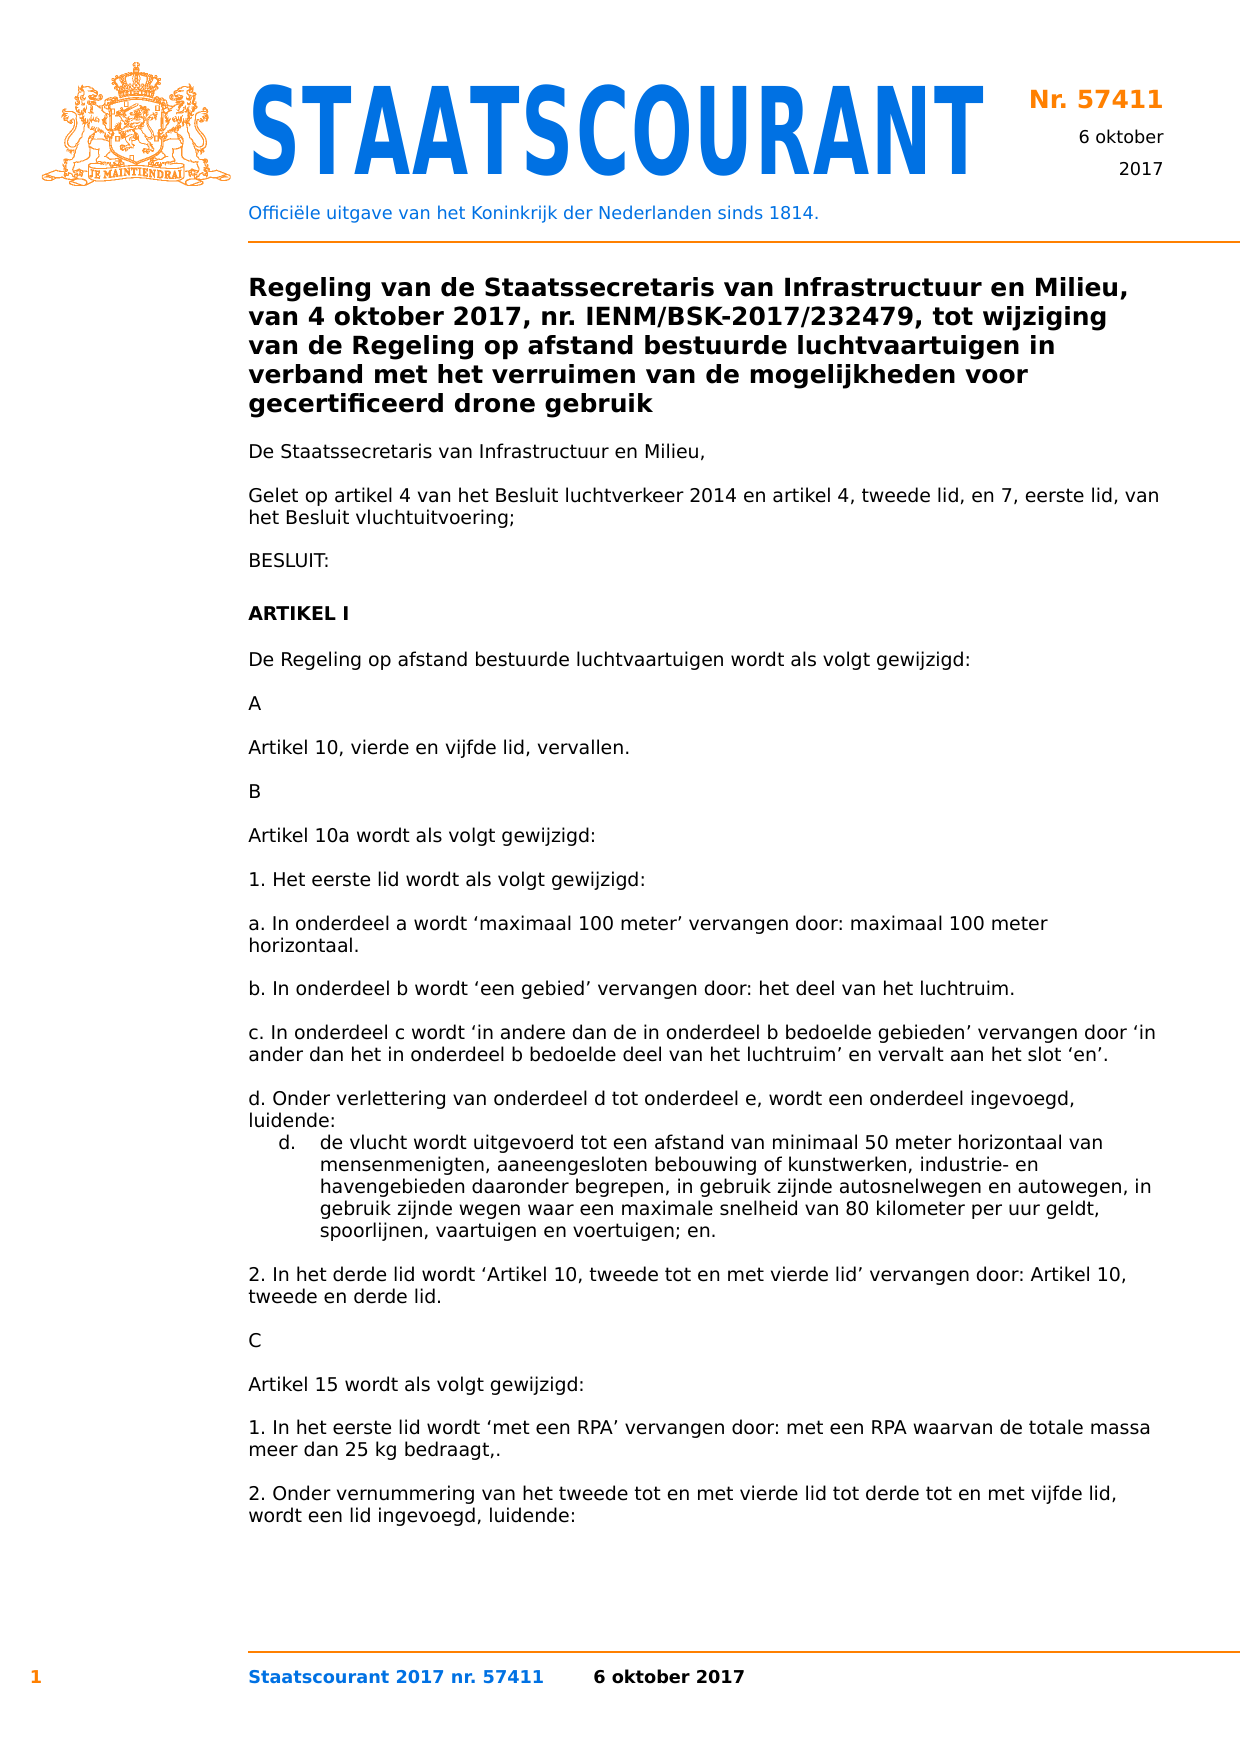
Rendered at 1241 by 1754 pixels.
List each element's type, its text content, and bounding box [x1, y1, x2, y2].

table_header [25, 62, 248, 241]
table_cell 6 oktober [998, 121, 1240, 153]
text De Staatssecretaris van Infrastructuur en Milieu, [248, 441, 1163, 463]
text 1. Het eerste lid wordt als volgt gewijzigd: [248, 869, 1163, 891]
text A [248, 693, 1163, 715]
text BESLUIT: [248, 550, 1163, 572]
subtitle Regeling van de Staatssecretaris van Infrastructuur en Milieu, van 4 oktober 2017, nr. IENM/BSK-2017/232479, tot wijziging van de Regeling op afstand bestuurde luchtvaartuigen in verband met het verruimen van de mogelijkheden voor gecertificeerd drone gebruik [248, 273, 1163, 419]
picture [41, 62, 231, 186]
text d. Onder verlettering van onderdeel d tot onderdeel e, wordt een onderdeel ingevoegd, luidende: [248, 1088, 1163, 1132]
text 2. In het derde lid wordt ‘Artikel 10, tweede tot en met vierde lid’ vervangen door: Artikel 10, tweede en derde lid. [248, 1264, 1163, 1308]
text 1. In het eerste lid wordt ‘met een RPA’ vervangen door: met een RPA waarvan de totale massa meer dan 25 kg bedraagt,. [248, 1417, 1163, 1461]
text b. In onderdeel b wordt ‘een gebied’ vervangen door: het deel van het luchtruim. [248, 978, 1163, 1000]
text c. In onderdeel c wordt ‘in andere dan de in onderdeel b bedoelde gebieden’ vervangen door ‘in ander dan het in onderdeel b bedoelde deel van het luchtruim’ en vervalt aan het slot ‘en’. [248, 1022, 1163, 1066]
text Artikel 10a wordt als volgt gewijzigd: [248, 825, 1163, 847]
text d. de vlucht wordt uitgevoerd tot een afstand van minimaal 50 meter horizontaal van mensenmenigten, aaneengesloten bebouwing of kunstwerken, industrie- en havengebieden daaronder begrepen, in gebruik zijnde autosnelwegen en autowegen, in gebruik zijnde wegen waar een maximale snelheid van 80 kilometer per uur geldt, spoorlijnen, vaartuigen en voertuigen; en. [278, 1132, 1163, 1242]
text De Regeling op afstand bestuurde luchtvaartuigen wordt als volgt gewijzigd: [248, 649, 1163, 671]
text 2. Onder vernummering van het tweede tot en met vierde lid tot derde tot en met vijfde lid, wordt een lid ingevoegd, luidende: [248, 1483, 1163, 1527]
text C [248, 1329, 1163, 1352]
table_cell Officiële uitgave van het Koninkrijk der Nederlanden sinds 1814. [248, 203, 1240, 241]
text Gelet op artikel 4 van het Besluit luchtverkeer 2014 en artikel 4, tweede lid, en 7, eerste lid, van het Besluit vluchtuitvoering; [248, 484, 1163, 528]
text Artikel 15 wordt als volgt gewijzigd: [248, 1373, 1163, 1395]
table_header Nr. 57411 [998, 62, 1240, 121]
text Artikel 10, vierde en vijfde lid, vervallen. [248, 737, 1163, 759]
table_header STAATSCOURANT [248, 62, 998, 203]
text a. In onderdeel a wordt ‘maximaal 100 meter’ vervangen door: maximaal 100 meter horizontaal. [248, 912, 1163, 956]
text B [248, 781, 1163, 803]
subtitle ARTIKEL I [248, 602, 1163, 624]
table_cell 2017 [998, 153, 1240, 203]
